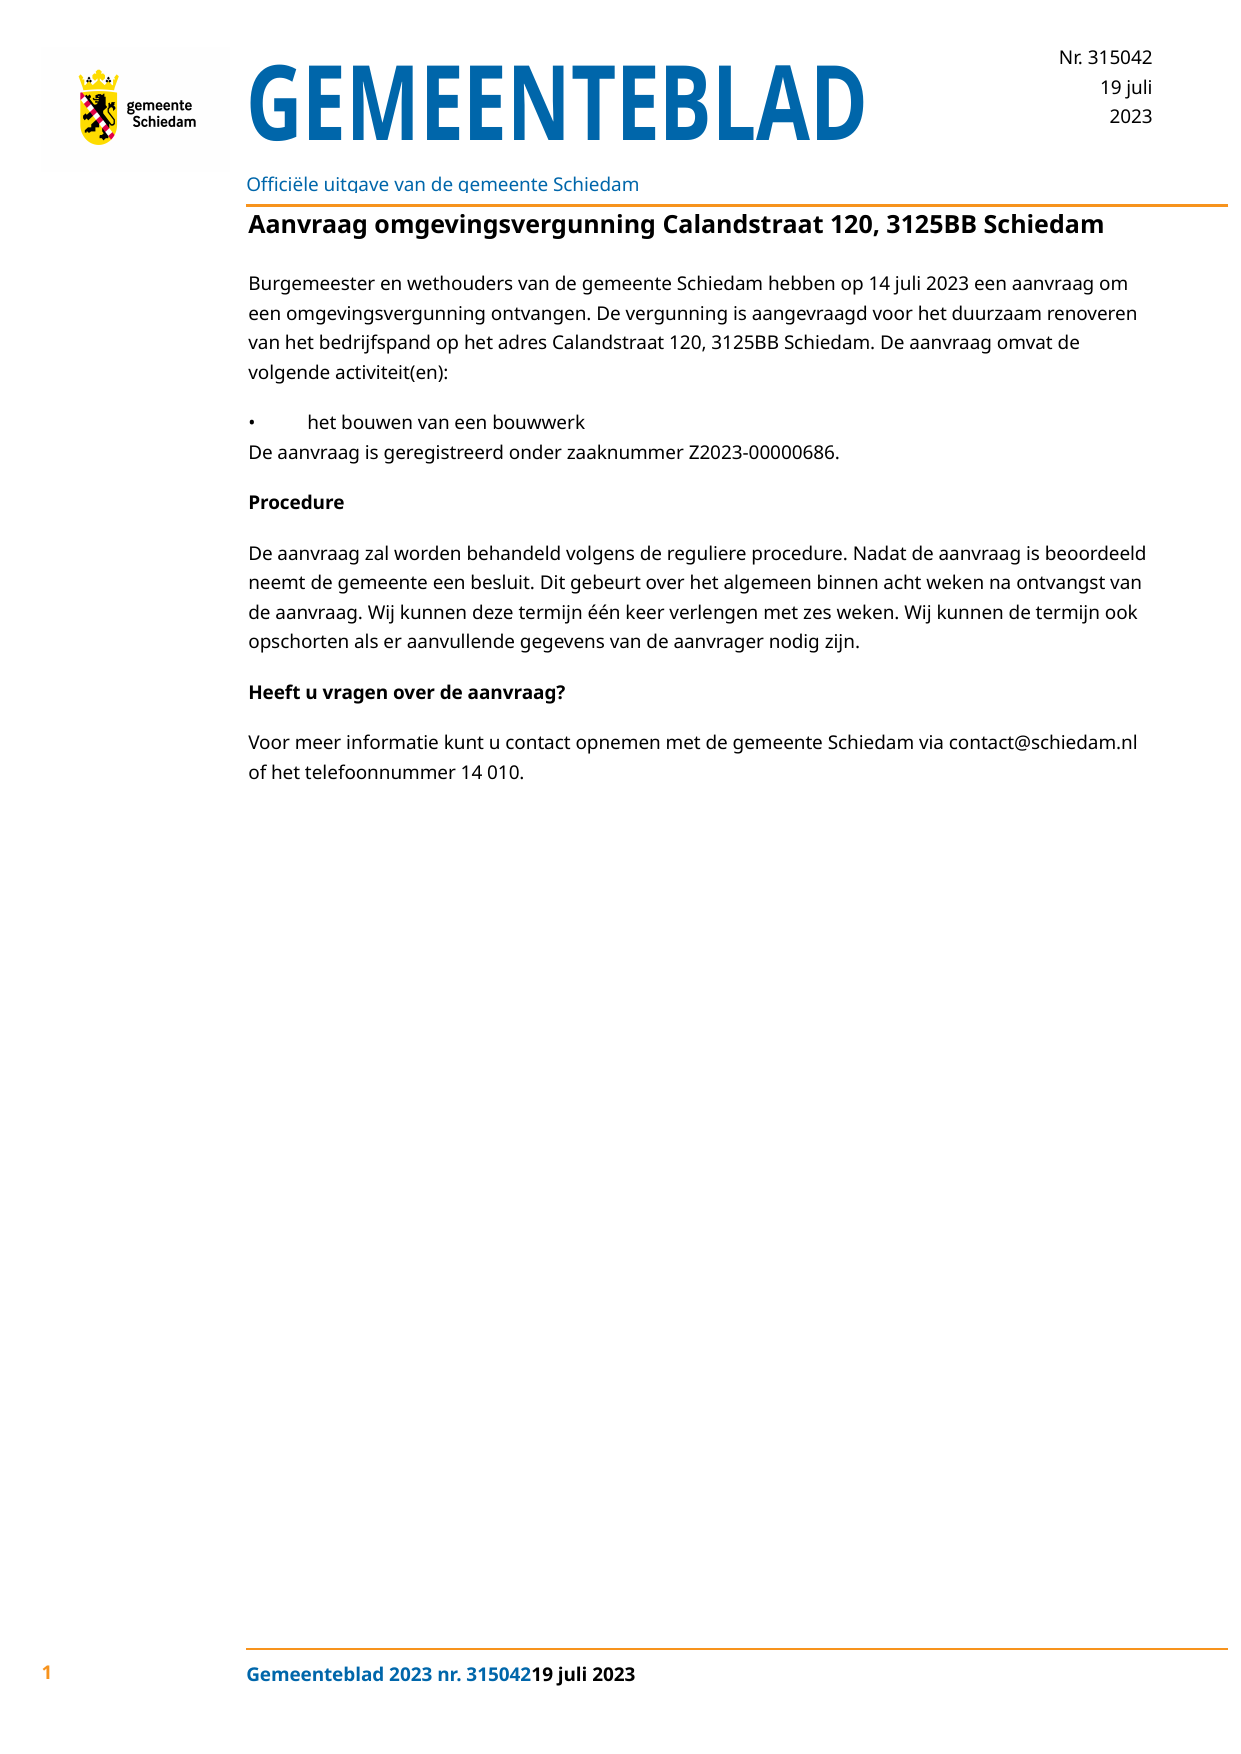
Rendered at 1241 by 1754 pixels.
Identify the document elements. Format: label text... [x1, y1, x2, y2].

list het bouwen van een bouwwerk [248, 409, 1152, 435]
text De aanvraag is geregistreerd onder zaaknummer Z2023-00000686. [248, 439, 1152, 465]
picture [41, 47, 231, 172]
text De aanvraag zal worden behandeld volgens de reguliere procedure. Nadat de aanvraag is beoordeeld neemt de gemeente een besluit. Dit gebeurt over het algemeen binnen acht weken na ontvangst van de aanvraag. Wij kunnen deze termijn één keer verlengen met zes weken. Wij kunnen de termijn ook opschorten als er aanvullende gegevens van de aanvrager nodig zijn. [248, 540, 1152, 654]
text Aanvraag omgevingsvergunning Calandstraat 120, 3125BB Schiedam [248, 207, 1152, 241]
text Procedure [248, 489, 1152, 515]
text Voor meer informatie kunt u contact opnemen met de gemeente Schiedam via contact@schiedam.nl of het telefoonnummer 14 010. [248, 729, 1152, 785]
text Burgemeester en wethouders van de gemeente Schiedam hebben op 14 juli 2023 een aanvraag om een omgevingsvergunning ontvangen. De vergunning is aangevraagd voor het duurzaam renoveren van het bedrijfspand op het adres Calandstraat 120, 3125BB Schiedam. De aanvraag omvat de volgende activiteit(en): [248, 270, 1152, 385]
text Heeft u vragen over de aanvraag? [248, 679, 1152, 705]
